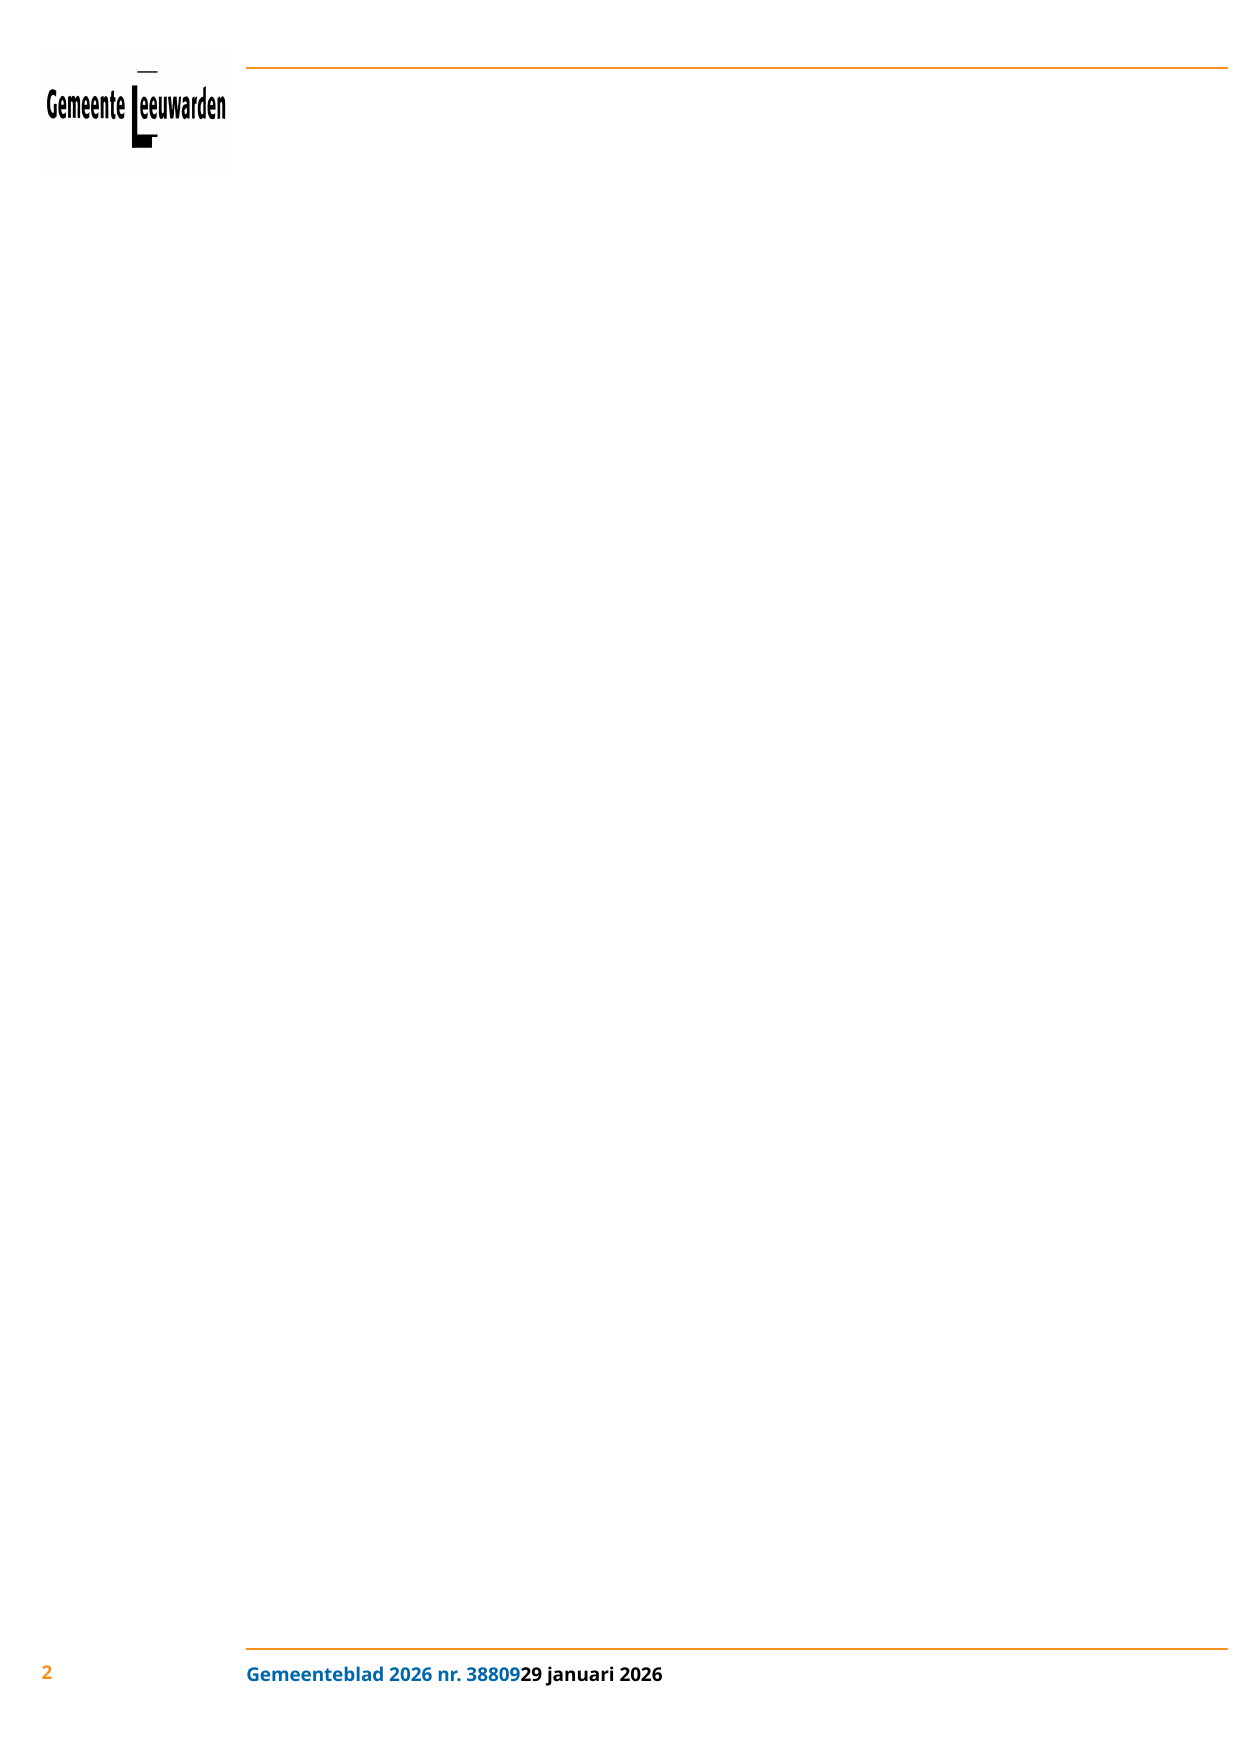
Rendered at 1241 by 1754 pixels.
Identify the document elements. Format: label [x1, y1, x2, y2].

picture [41, 47, 231, 172]
